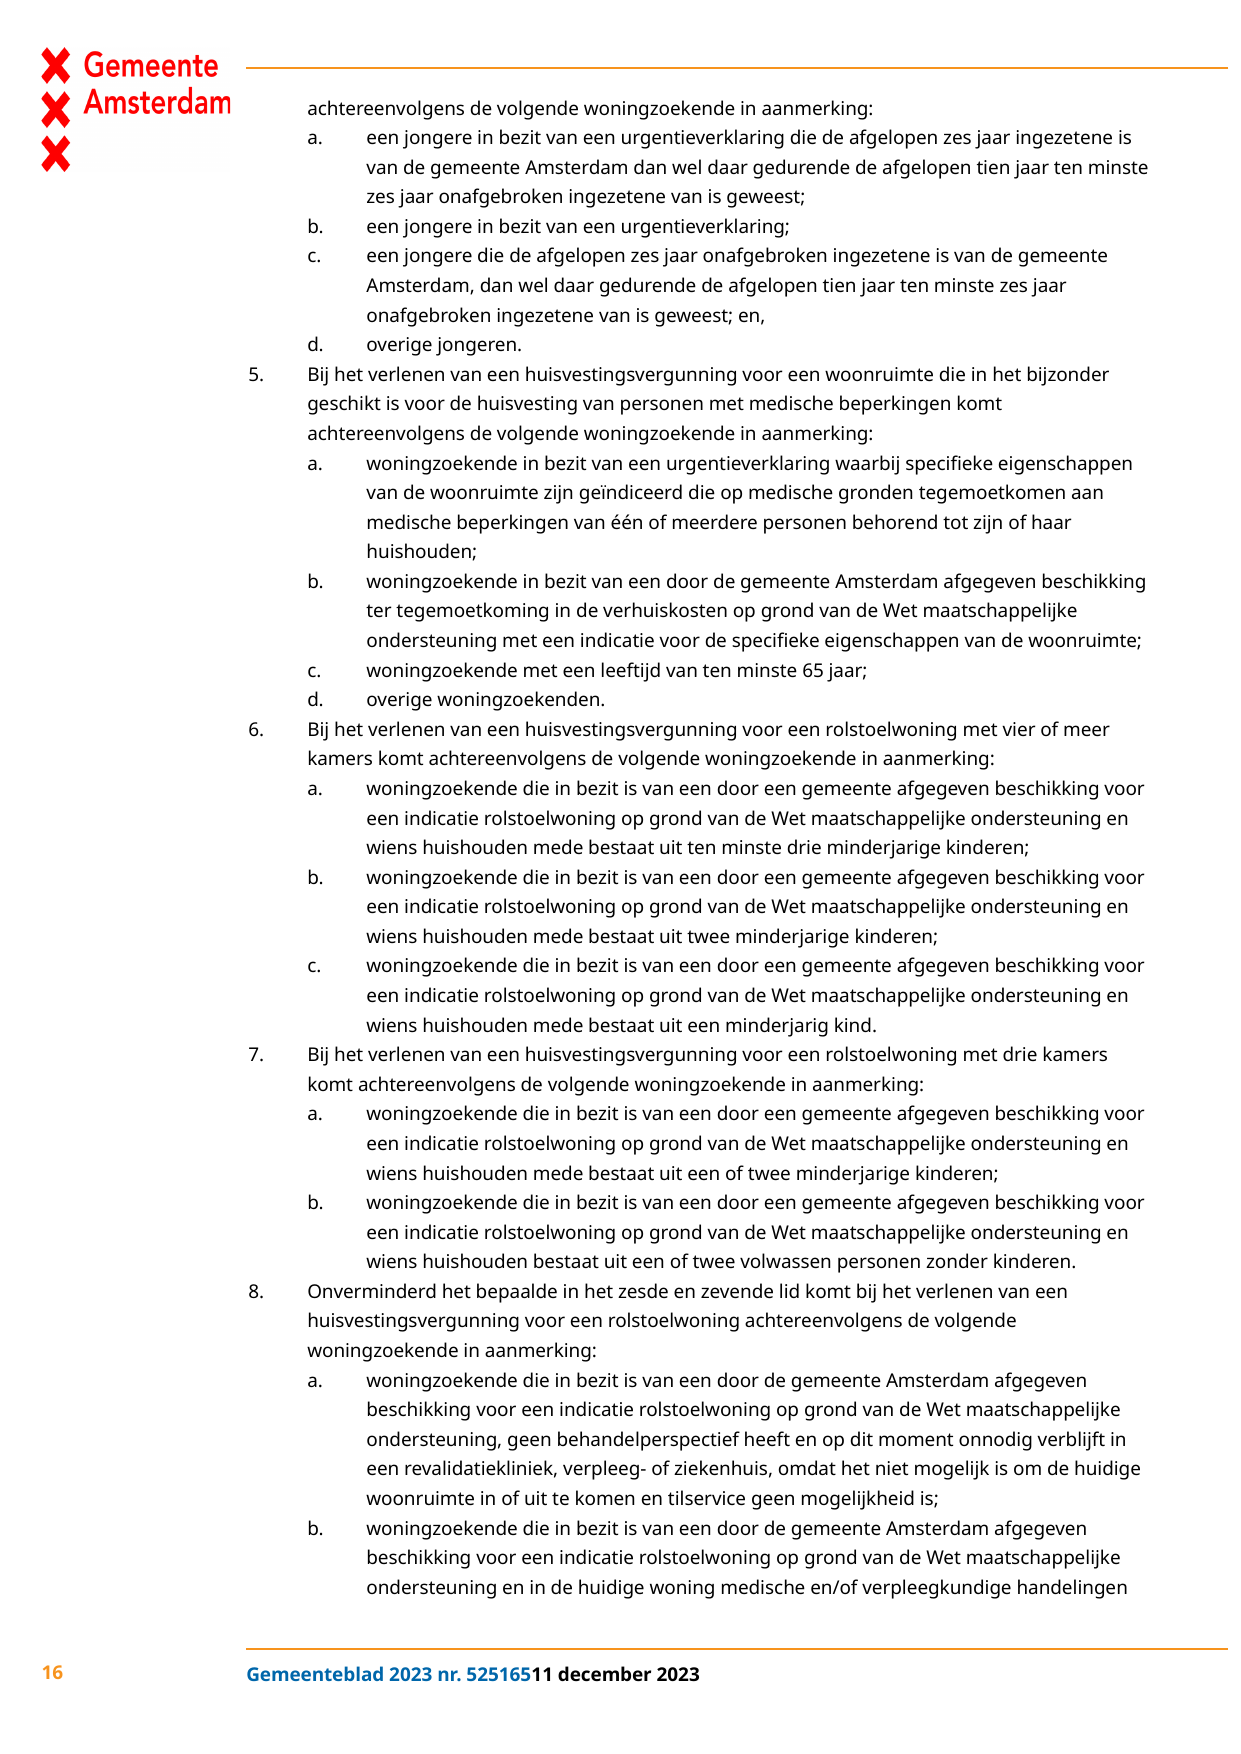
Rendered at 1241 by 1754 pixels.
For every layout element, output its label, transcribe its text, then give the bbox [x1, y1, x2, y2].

list woningzoekende die in bezit is van een door de gemeente Amsterdam afgegeven beschikking voor een indicatie rolstoelwoning op grond van de Wet maatschappelijke ondersteuning en in de huidige woning medische en/of verpleegkundige handelingen [307, 1515, 1152, 1600]
list Onverminderd het bepaalde in het zesde en zevende lid komt bij het verlenen van een huisvestingsvergunning voor een rolstoelwoning achtereenvolgens de volgende woningzoekende in aanmerking: [248, 1278, 1152, 1363]
list woningzoekende die in bezit is van een door een gemeente afgegeven beschikking voor een indicatie rolstoelwoning op grond van de Wet maatschappelijke ondersteuning en wiens huishouden bestaat uit een of twee volwassen personen zonder kinderen. [307, 1189, 1152, 1274]
list achtereenvolgens de volgende woningzoekende in aanmerking: [248, 95, 1152, 121]
list een jongere in bezit van een urgentieverklaring die de afgelopen zes jaar ingezetene is van de gemeente Amsterdam dan wel daar gedurende de afgelopen tien jaar ten minste zes jaar onafgebroken ingezetene van is geweest; [307, 124, 1152, 209]
list overige woningzoekenden. [307, 686, 1152, 712]
picture [41, 47, 231, 172]
list woningzoekende die in bezit is van een door een gemeente afgegeven beschikking voor een indicatie rolstoelwoning op grond van de Wet maatschappelijke ondersteuning en wiens huishouden mede bestaat uit ten minste drie minderjarige kinderen; [307, 775, 1152, 860]
list Bij het verlenen van een huisvestingsvergunning voor een rolstoelwoning met drie kamers komt achtereenvolgens de volgende woningzoekende in aanmerking: [248, 1041, 1152, 1097]
list woningzoekende die in bezit is van een door een gemeente afgegeven beschikking voor een indicatie rolstoelwoning op grond van de Wet maatschappelijke ondersteuning en wiens huishouden mede bestaat uit een minderjarig kind. [307, 953, 1152, 1038]
list woningzoekende die in bezit is van een door de gemeente Amsterdam afgegeven beschikking voor een indicatie rolstoelwoning op grond van de Wet maatschappelijke ondersteuning, geen behandelperspectief heeft en op dit moment onnodig verblijft in een revalidatiekliniek, verpleeg- of ziekenhuis, omdat het niet mogelijk is om de huidige woonruimte in of uit te komen en tilservice geen mogelijkheid is; [307, 1367, 1152, 1511]
list woningzoekende die in bezit is van een door een gemeente afgegeven beschikking voor een indicatie rolstoelwoning op grond van de Wet maatschappelijke ondersteuning en wiens huishouden mede bestaat uit twee minderjarige kinderen; [307, 864, 1152, 949]
list Bij het verlenen van een huisvestingsvergunning voor een woonruimte die in het bijzonder geschikt is voor de huisvesting van personen met medische beperkingen komt achtereenvolgens de volgende woningzoekende in aanmerking: [248, 361, 1152, 446]
list woningzoekende die in bezit is van een door een gemeente afgegeven beschikking voor een indicatie rolstoelwoning op grond van de Wet maatschappelijke ondersteuning en wiens huishouden mede bestaat uit een of twee minderjarige kinderen; [307, 1101, 1152, 1186]
list Bij het verlenen van een huisvestingsvergunning voor een rolstoelwoning met vier of meer kamers komt achtereenvolgens de volgende woningzoekende in aanmerking: [248, 716, 1152, 771]
list overige jongeren. [307, 331, 1152, 357]
list een jongere die de afgelopen zes jaar onafgebroken ingezetene is van de gemeente Amsterdam, dan wel daar gedurende de afgelopen tien jaar ten minste zes jaar onafgebroken ingezetene van is geweest; en, [307, 243, 1152, 328]
list woningzoekende met een leeftijd van ten minste 65 jaar; [307, 657, 1152, 683]
list woningzoekende in bezit van een urgentieverklaring waarbij specifieke eigenschappen van de woonruimte zijn geïndiceerd die op medische gronden tegemoetkomen aan medische beperkingen van één of meerdere personen behorend tot zijn of haar huishouden; [307, 450, 1152, 564]
list een jongere in bezit van een urgentieverklaring; [307, 213, 1152, 239]
list woningzoekende in bezit van een door de gemeente Amsterdam afgegeven beschikking ter tegemoetkoming in de verhuiskosten op grond van de Wet maatschappelijke ondersteuning met een indicatie voor de specifieke eigenschappen van de woonruimte; [307, 568, 1152, 653]
